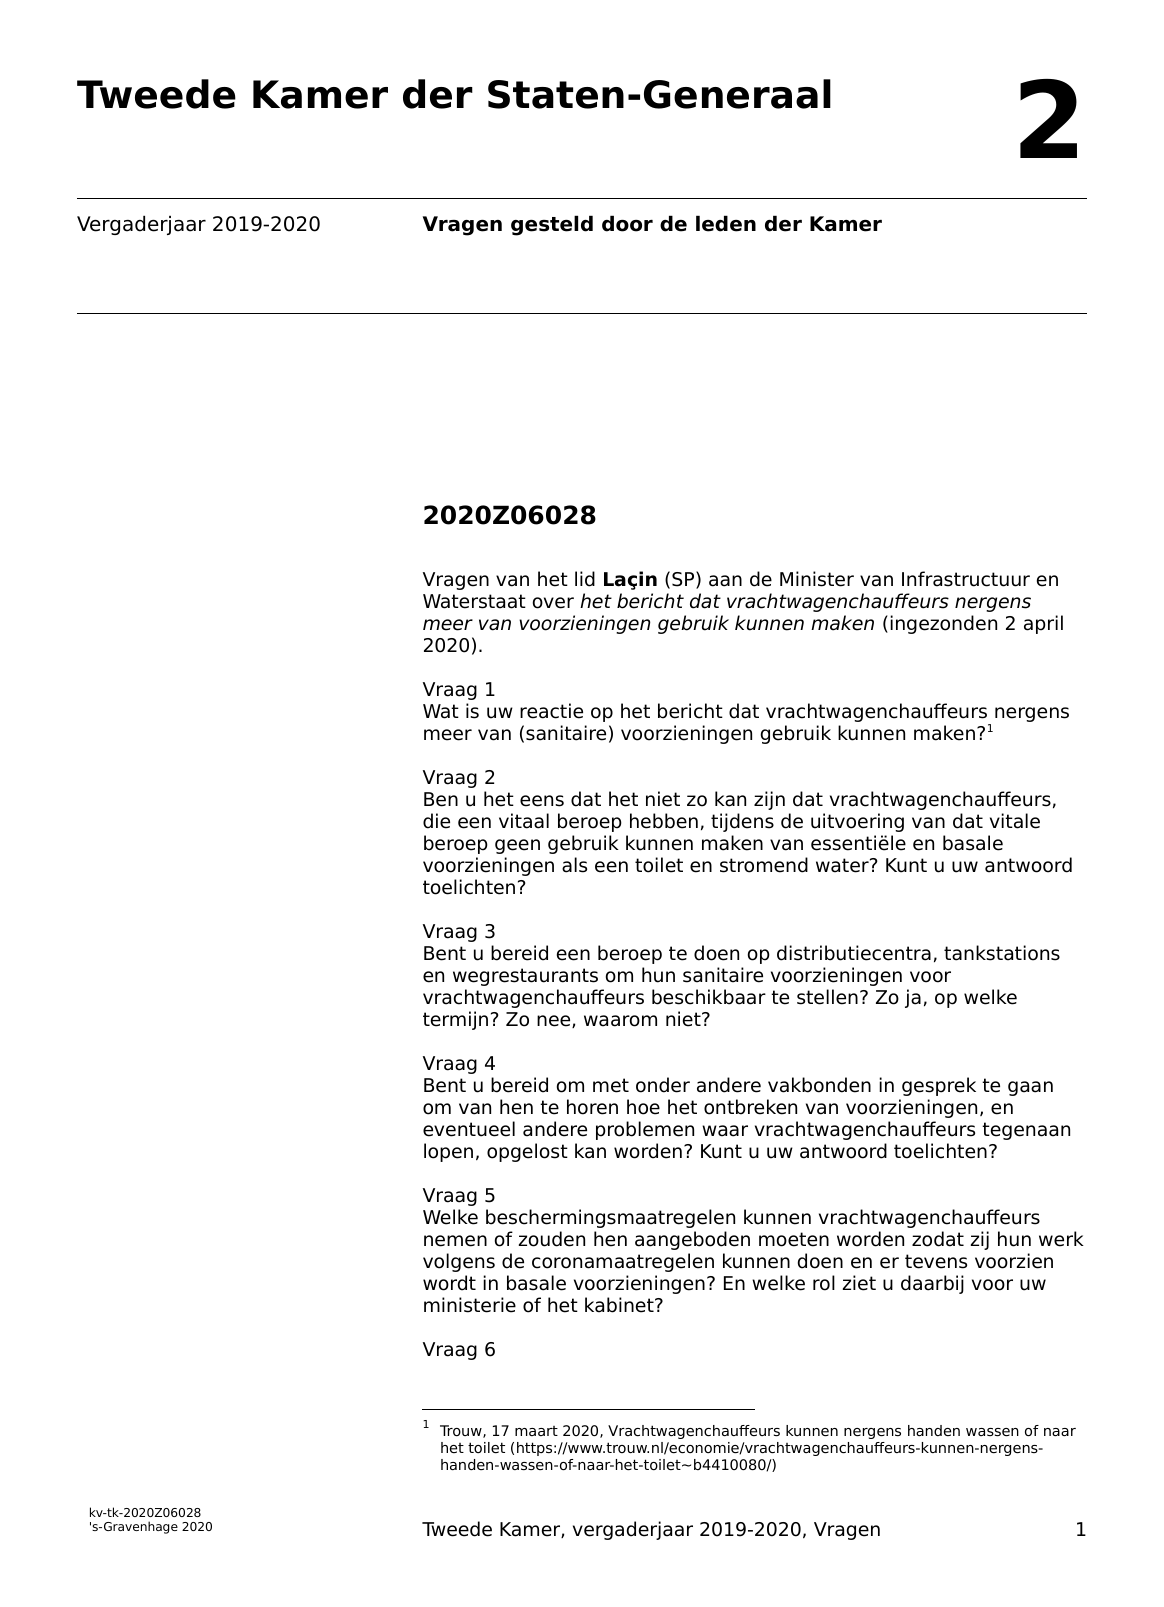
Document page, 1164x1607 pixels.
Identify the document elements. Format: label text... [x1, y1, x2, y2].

text kv-tk-2020Z06028 [88, 1506, 323, 1520]
text Vraag 1 [422, 679, 1087, 701]
text Trouw, 17 maart 2020, Vrachtwagenchauffeurs kunnen nergens handen wassen of naar het toilet (https://www.trouw.nl/economie/vrachtwagenchauffeurs-kunnen-nergens-handen-wassen-of-naar-het-toilet~b4410080/) [422, 1418, 1087, 1474]
text Welke beschermingsmaatregelen kunnen vrachtwagenchauffeurs nemen of zouden hen aangeboden moeten worden zodat zij hun werk volgens de coronamaatregelen kunnen doen en er tevens voorzien wordt in basale voorzieningen? En welke rol ziet u daarbij voor uw ministerie of het kabinet? [422, 1207, 1087, 1317]
table_header Tweede Kamer der Staten-Generaal [77, 59, 886, 198]
text Bent u bereid een beroep te doen op distributiecentra, tankstations en wegrestaurants om hun sanitaire voorzieningen voor vrachtwagenchauffeurs beschikbaar te stellen? Zo ja, op welke termijn? Zo nee, waarom niet? [422, 943, 1087, 1031]
text Ben u het eens dat het niet zo kan zijn dat vrachtwagenchauffeurs, die een vitaal beroep hebben, tijdens de uitvoering van dat vitale beroep geen gebruik kunnen maken van essentiële en basale voorzieningen als een toilet en stromend water? Kunt u uw antwoord toelichten? [422, 789, 1087, 899]
text 's-Gravenhage 2020 [88, 1520, 323, 1534]
text Vragen van het lid Laçin (SP) aan de Minister van Infrastructuur en Waterstaat over het bericht dat vrachtwagenchauffeurs nergens meer van voorzieningen gebruik kunnen maken (ingezonden 2 april 2020). [422, 569, 1087, 657]
table_header 2 [886, 59, 1087, 198]
text Vraag 6 [422, 1339, 1087, 1361]
text Wat is uw reactie op het bericht dat vrachtwagenchauffeurs nergens meer van (sanitaire) voorzieningen gebruik kunnen maken? [422, 701, 1087, 745]
text Vraag 5 [422, 1185, 1087, 1207]
text Vraag 4 [422, 1053, 1087, 1075]
text Vraag 2 [422, 767, 1087, 789]
table_cell Vragen gesteld door de leden der Kamer [422, 199, 1087, 313]
text Vraag 3 [422, 921, 1087, 943]
text Bent u bereid om met onder andere vakbonden in gesprek te gaan om van hen te horen hoe het ontbreken van voorzieningen, en eventueel andere problemen waar vrachtwagenchauffeurs tegenaan lopen, opgelost kan worden? Kunt u uw antwoord toelichten? [422, 1075, 1087, 1163]
table_cell Vergaderjaar 2019-2020 [77, 199, 422, 313]
text 2020Z06028 [422, 501, 1087, 531]
